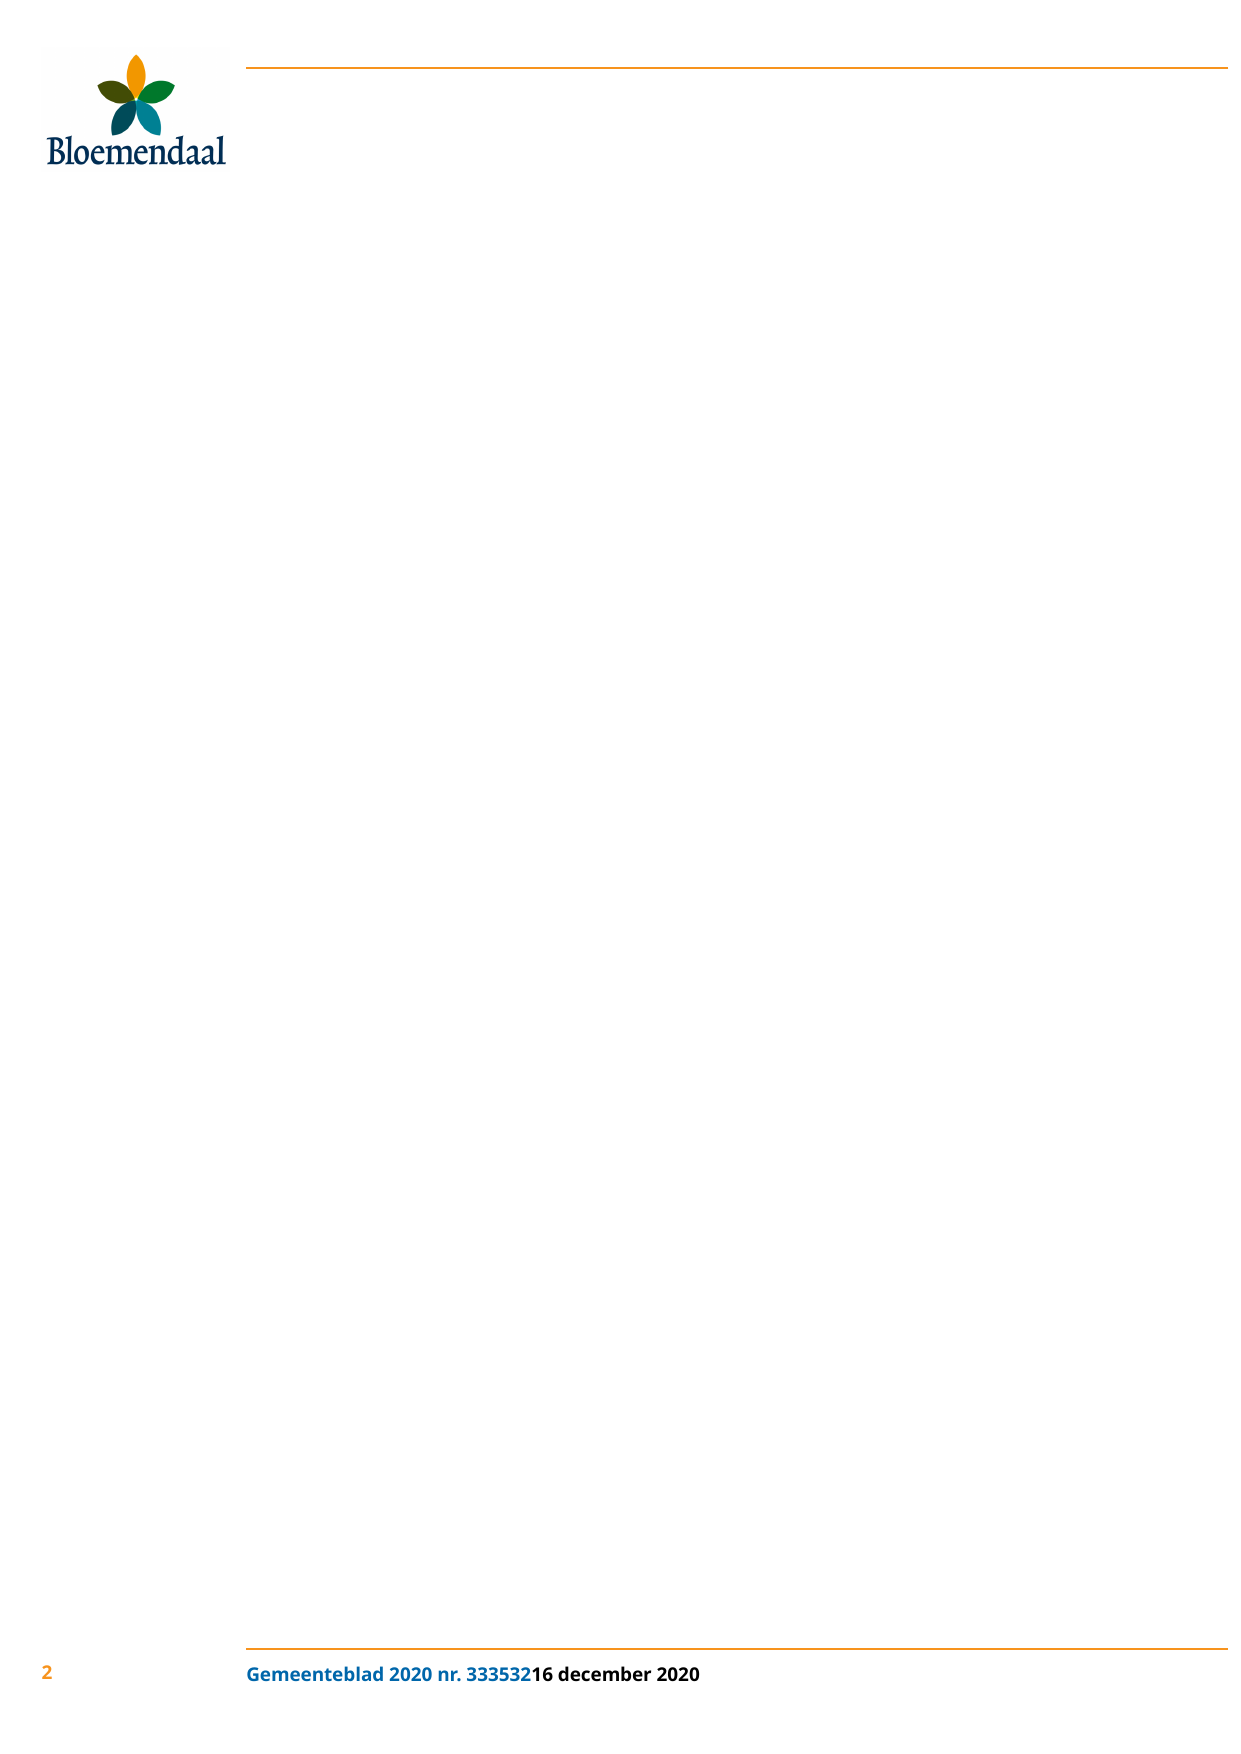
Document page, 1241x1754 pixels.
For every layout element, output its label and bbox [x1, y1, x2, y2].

picture [41, 47, 231, 172]
